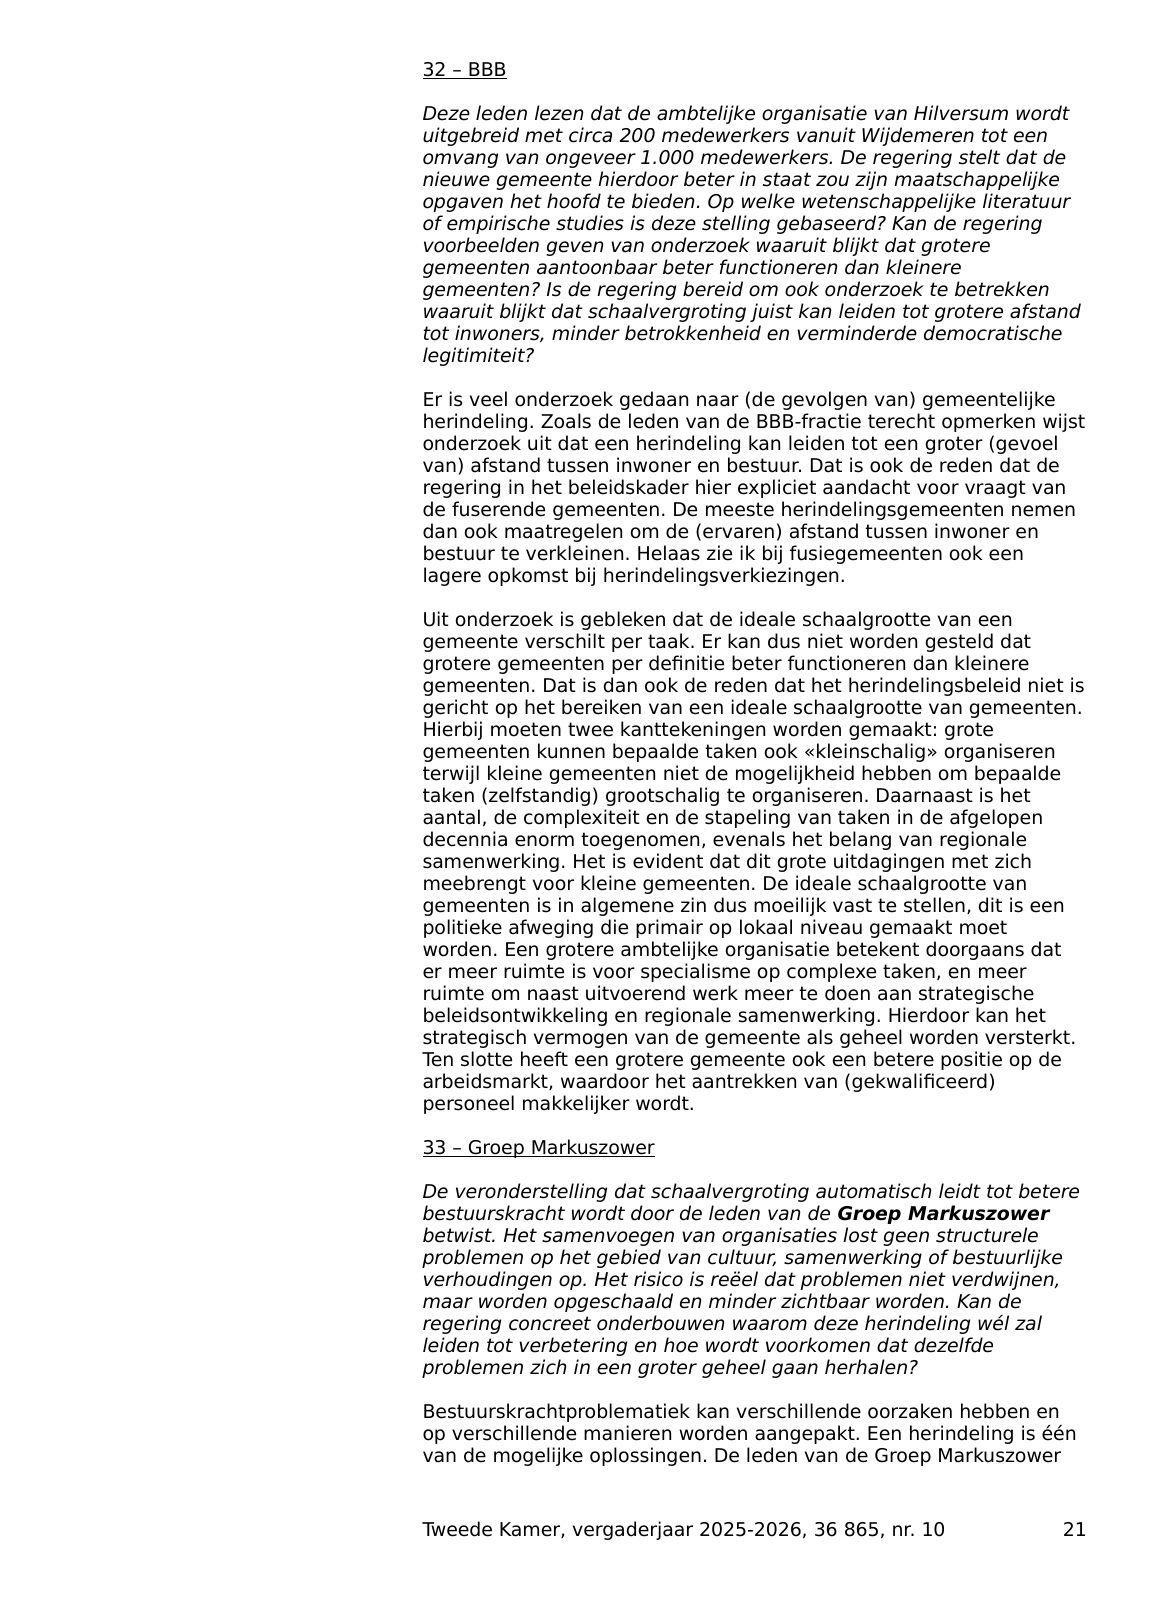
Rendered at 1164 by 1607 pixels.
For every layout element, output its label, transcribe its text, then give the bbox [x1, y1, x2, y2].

text Bestuurskrachtproblematiek kan verschillende oorzaken hebben en op verschillende manieren worden aangepakt. Een herindeling is één van de mogelijke oplossingen. De leden van de Groep Markuszower [422, 1401, 1087, 1467]
text Uit onderzoek is gebleken dat de ideale schaalgrootte van een gemeente verschilt per taak. Er kan dus niet worden gesteld dat grotere gemeenten per definitie beter functioneren dan kleinere gemeenten. Dat is dan ook de reden dat het herindelingsbeleid niet is gericht op het bereiken van een ideale schaalgrootte van gemeenten. Hierbij moeten twee kanttekeningen worden gemaakt: grote gemeenten kunnen bepaalde taken ook «kleinschalig» organiseren terwijl kleine gemeenten niet de mogelijkheid hebben om bepaalde taken (zelfstandig) grootschalig te organiseren. Daarnaast is het aantal, de complexiteit en de stapeling van taken in de afgelopen decennia enorm toegenomen, evenals het belang van regionale samenwerking. Het is evident dat dit grote uitdagingen met zich meebrengt voor kleine gemeenten. De ideale schaalgrootte van gemeenten is in algemene zin dus moeilijk vast te stellen, dit is een politieke afweging die primair op lokaal niveau gemaakt moet worden. Een grotere ambtelijke organisatie betekent doorgaans dat er meer ruimte is voor specialisme op complexe taken, en meer ruimte om naast uitvoerend werk meer te doen aan strategische beleidsontwikkeling en regionale samenwerking. Hierdoor kan het strategisch vermogen van de gemeente als geheel worden versterkt. Ten slotte heeft een grotere gemeente ook een betere positie op de arbeidsmarkt, waardoor het aantrekken van (gekwalificeerd) personeel makkelijker wordt. [422, 609, 1087, 1115]
text Deze leden lezen dat de ambtelijke organisatie van Hilversum wordt uitgebreid met circa 200 medewerkers vanuit Wijdemeren tot een omvang van ongeveer 1.000 medewerkers. De regering stelt dat de nieuwe gemeente hierdoor beter in staat zou zijn maatschappelijke opgaven het hoofd te bieden. Op welke wetenschappelijke literatuur of empirische studies is deze stelling gebaseerd? Kan de regering voorbeelden geven van onderzoek waaruit blijkt dat grotere gemeenten aantoonbaar beter functioneren dan kleinere gemeenten? Is de regering bereid om ook onderzoek te betrekken waaruit blijkt dat schaalvergroting juist kan leiden tot grotere afstand tot inwoners, minder betrokkenheid en verminderde democratische legitimiteit? [422, 103, 1087, 367]
subtitle 33 – Groep Markuszower [422, 1137, 1087, 1159]
subtitle 32 – BBB [422, 59, 1087, 81]
text Er is veel onderzoek gedaan naar (de gevolgen van) gemeentelijke herindeling. Zoals de leden van de BBB-fractie terecht opmerken wijst onderzoek uit dat een herindeling kan leiden tot een groter (gevoel van) afstand tussen inwoner en bestuur. Dat is ook de reden dat de regering in het beleidskader hier expliciet aandacht voor vraagt van de fuserende gemeenten. De meeste herindelingsgemeenten nemen dan ook maatregelen om de (ervaren) afstand tussen inwoner en bestuur te verkleinen. Helaas zie ik bij fusiegemeenten ook een lagere opkomst bij herindelingsverkiezingen. [422, 389, 1087, 587]
text De veronderstelling dat schaalvergroting automatisch leidt tot betere bestuurskracht wordt door de leden van de Groep Markuszower betwist. Het samenvoegen van organisaties lost geen structurele problemen op het gebied van cultuur, samenwerking of bestuurlijke verhoudingen op. Het risico is reëel dat problemen niet verdwijnen, maar worden opgeschaald en minder zichtbaar worden. Kan de regering concreet onderbouwen waarom deze herindeling wél zal leiden tot verbetering en hoe wordt voorkomen dat dezelfde problemen zich in een groter geheel gaan herhalen? [422, 1181, 1087, 1379]
